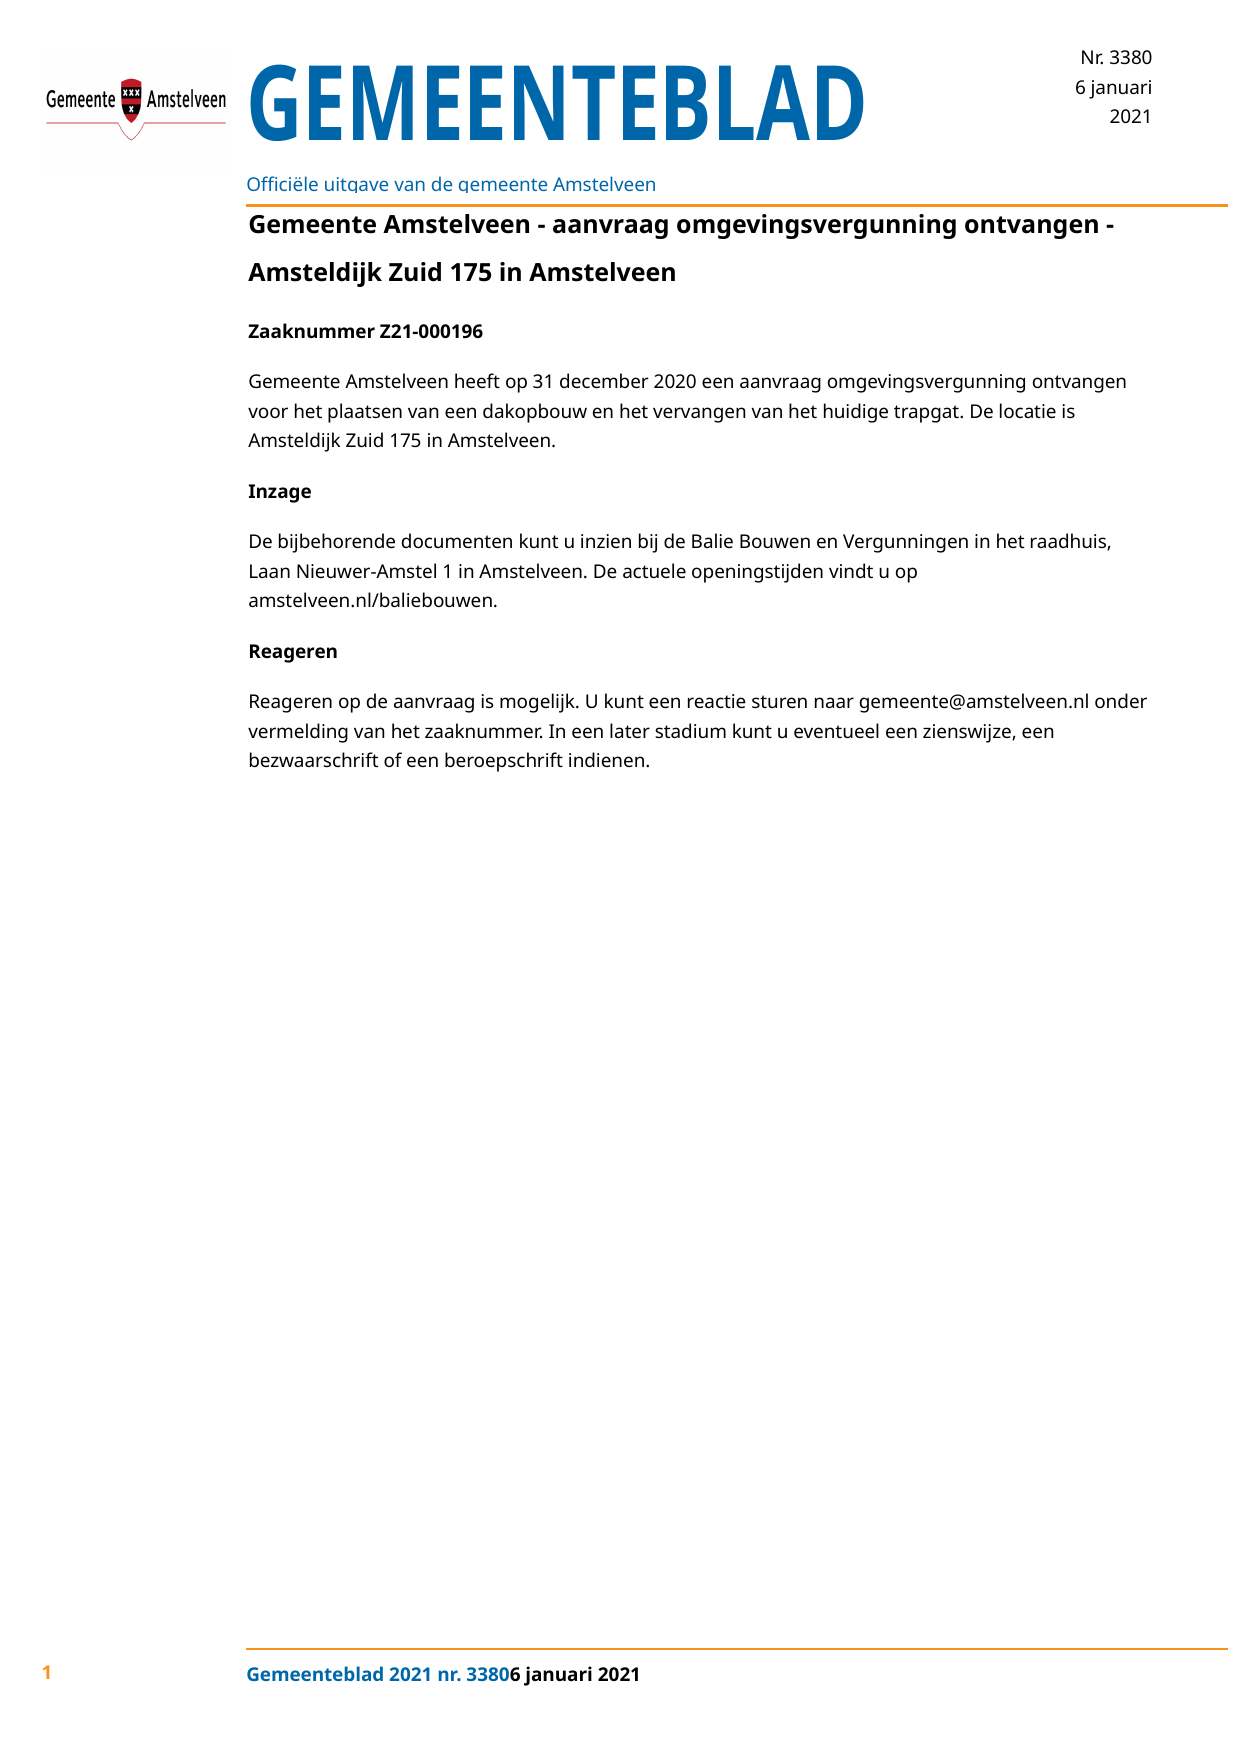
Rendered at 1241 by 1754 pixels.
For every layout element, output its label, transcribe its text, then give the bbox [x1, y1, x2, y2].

text Reageren [248, 638, 1152, 664]
text Gemeente Amstelveen - aanvraag omgevingsvergunning ontvangen - Amsteldijk Zuid 175 in Amstelveen [248, 207, 1152, 288]
text Reageren op de aanvraag is mogelijk. U kunt een reactie sturen naar gemeente@amstelveen.nl onder vermelding van het zaaknummer. In een later stadium kunt u eventueel een zienswijze, een bezwaarschrift of een beroepschrift indienen. [248, 688, 1152, 773]
text Inzage [248, 478, 1152, 504]
text Zaaknummer Z21-000196 [248, 318, 1152, 344]
text Gemeente Amstelveen heeft op 31 december 2020 een aanvraag omgevingsvergunning ontvangen voor het plaatsen van een dakopbouw en het vervangen van het huidige trapgat. De locatie is Amsteldijk Zuid 175 in Amstelveen. [248, 368, 1152, 453]
text De bijbehorende documenten kunt u inzien bij de Balie Bouwen en Vergunningen in het raadhuis, Laan Nieuwer-Amstel 1 in Amstelveen. De actuele openingstijden vindt u op amstelveen.nl/baliebouwen. [248, 528, 1152, 613]
picture [41, 47, 231, 172]
